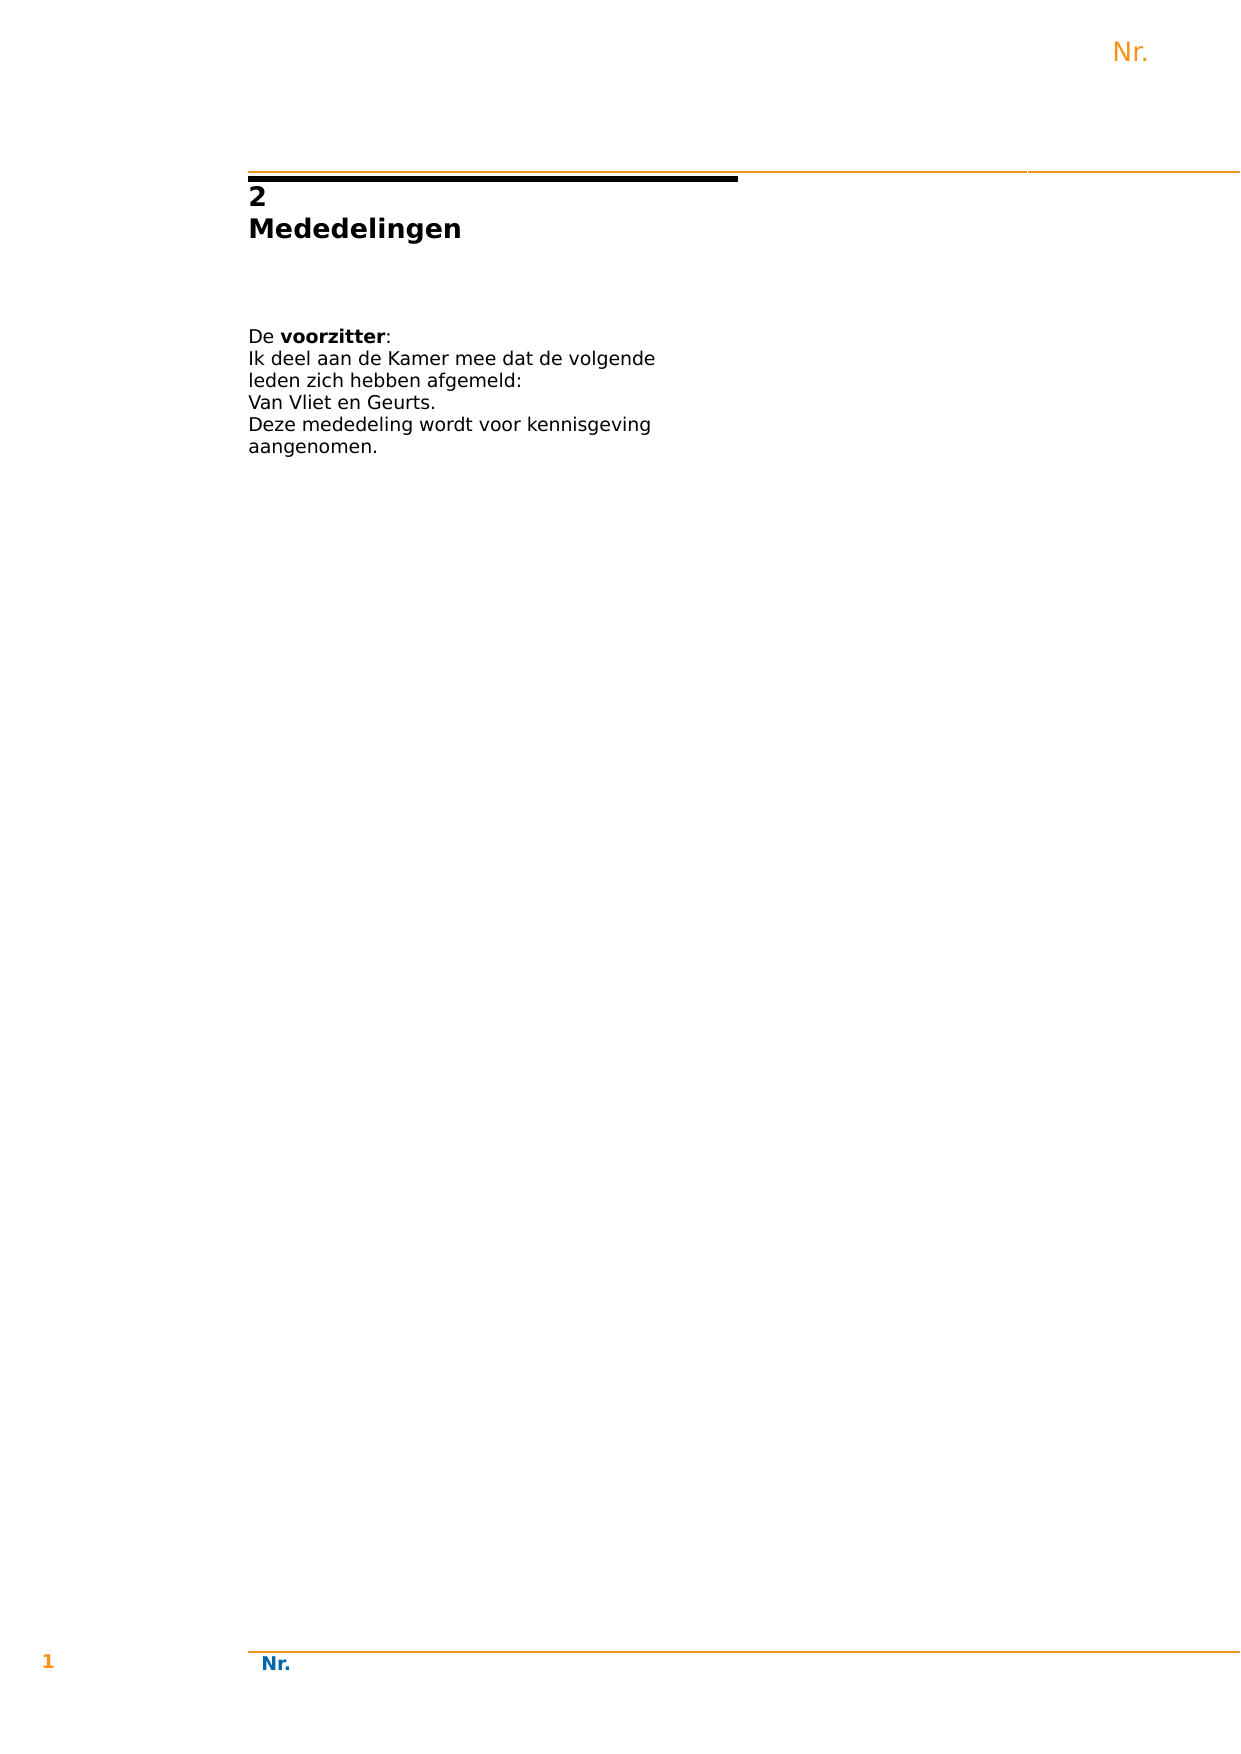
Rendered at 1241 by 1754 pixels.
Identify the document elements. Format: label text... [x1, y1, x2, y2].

text Ik deel aan de Kamer mee dat de volgende leden zich hebben afgemeld: [248, 348, 691, 392]
text Deze mededeling wordt voor kennisgeving aangenomen. [248, 414, 691, 458]
text De voorzitter: [248, 326, 691, 348]
text Van Vliet en Geurts. [248, 392, 691, 414]
title 2 Mededelingen [248, 182, 691, 244]
